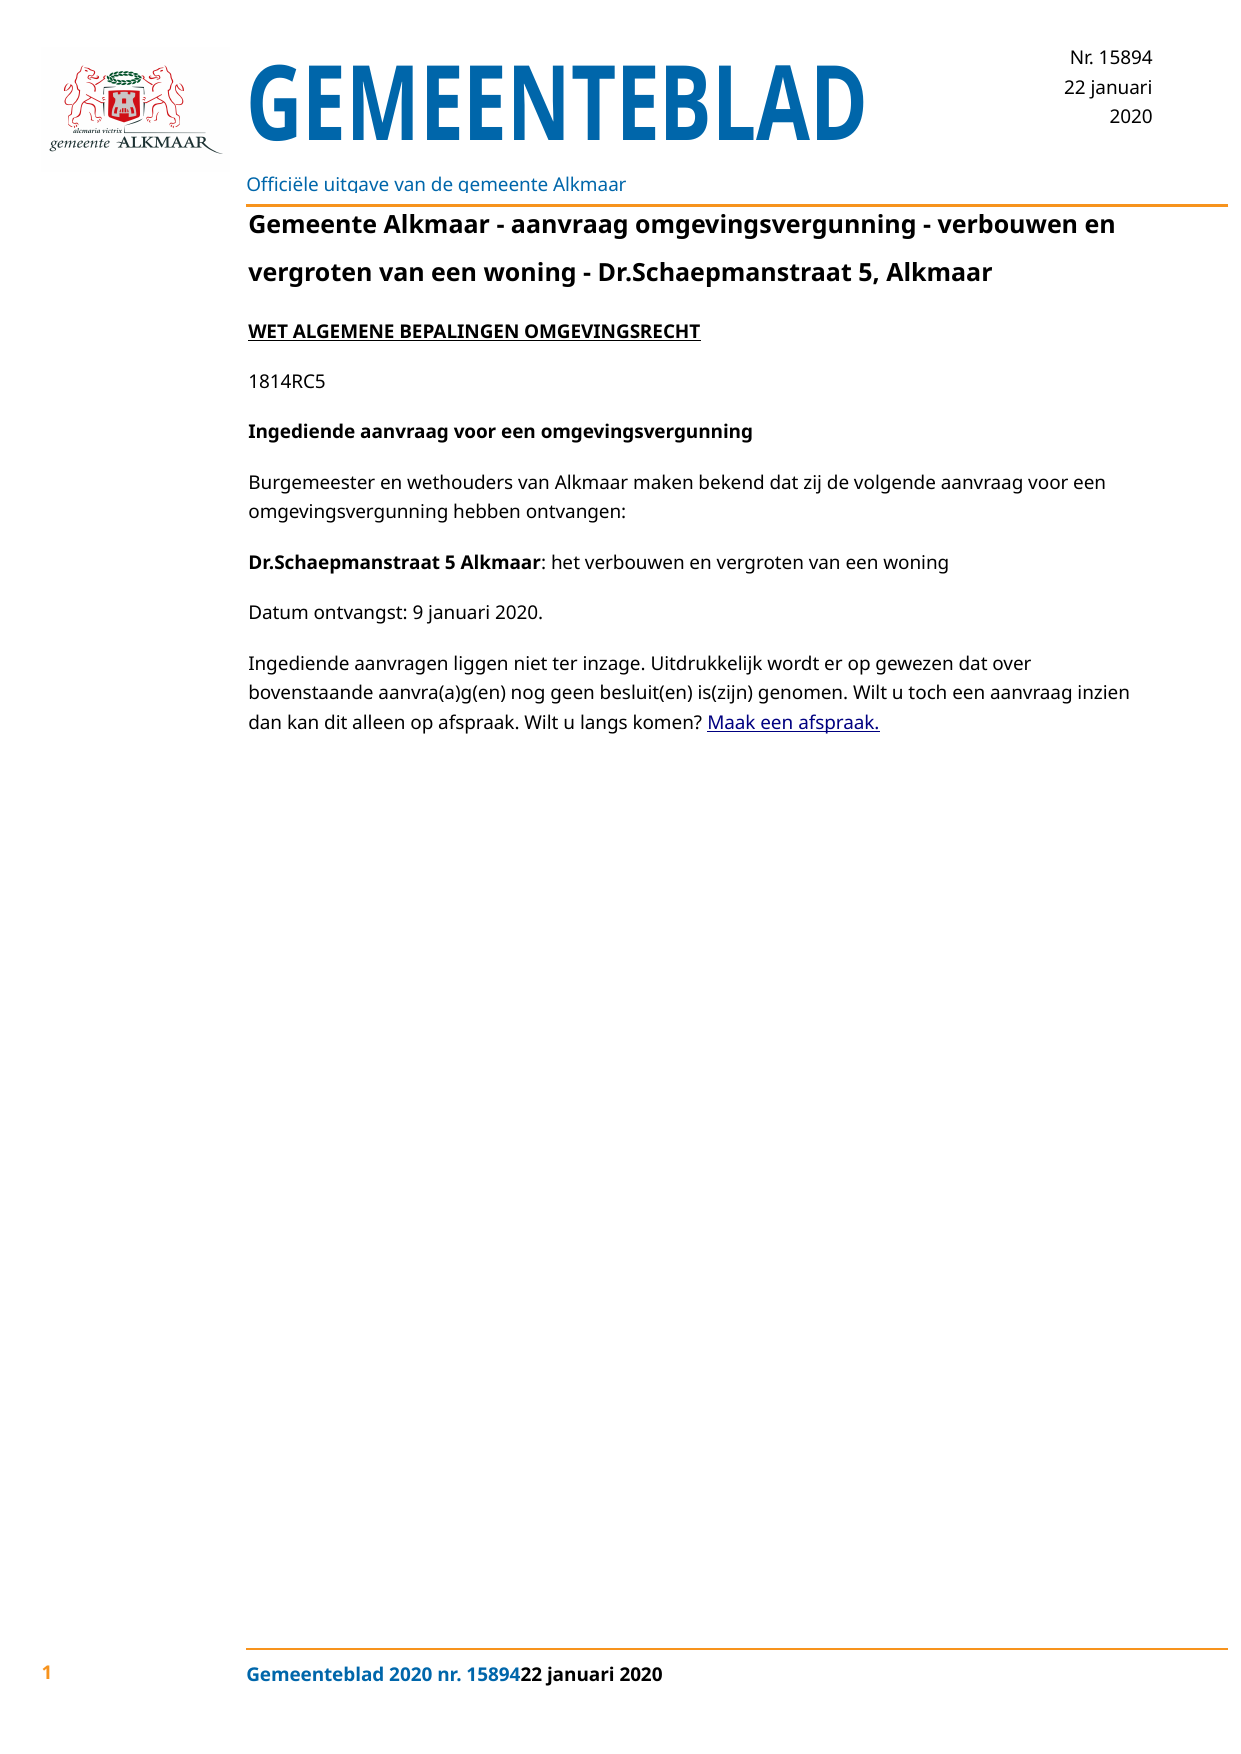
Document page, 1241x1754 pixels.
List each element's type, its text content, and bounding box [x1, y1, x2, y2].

text Ingediende aanvragen liggen niet ter inzage. Uitdrukkelijk wordt er op gewezen dat over bovenstaande aanvra(a)g(en) nog geen besluit(en) is(zijn) genomen. Wilt u toch een aanvraag inzien dan kan dit alleen op afspraak. Wilt u langs komen? Maak een afspraak. [248, 650, 1152, 735]
text 1814RC5 [248, 368, 1152, 394]
text WET ALGEMENE BEPALINGEN OMGEVINGSRECHT [248, 318, 1152, 344]
text Ingediende aanvraag voor een omgevingsvergunning [248, 419, 1152, 444]
text Gemeente Alkmaar - aanvraag omgevingsvergunning - verbouwen en vergroten van een woning - Dr.Schaepmanstraat 5, Alkmaar [248, 207, 1152, 288]
picture [41, 47, 231, 172]
text Dr.Schaepmanstraat 5 Alkmaar: het verbouwen en vergroten van een woning [248, 549, 1152, 575]
text Burgemeester en wethouders van Alkmaar maken bekend dat zij de volgende aanvraag voor een omgevingsvergunning hebben ontvangen: [248, 469, 1152, 524]
text Datum ontvangst: 9 januari 2020. [248, 599, 1152, 625]
